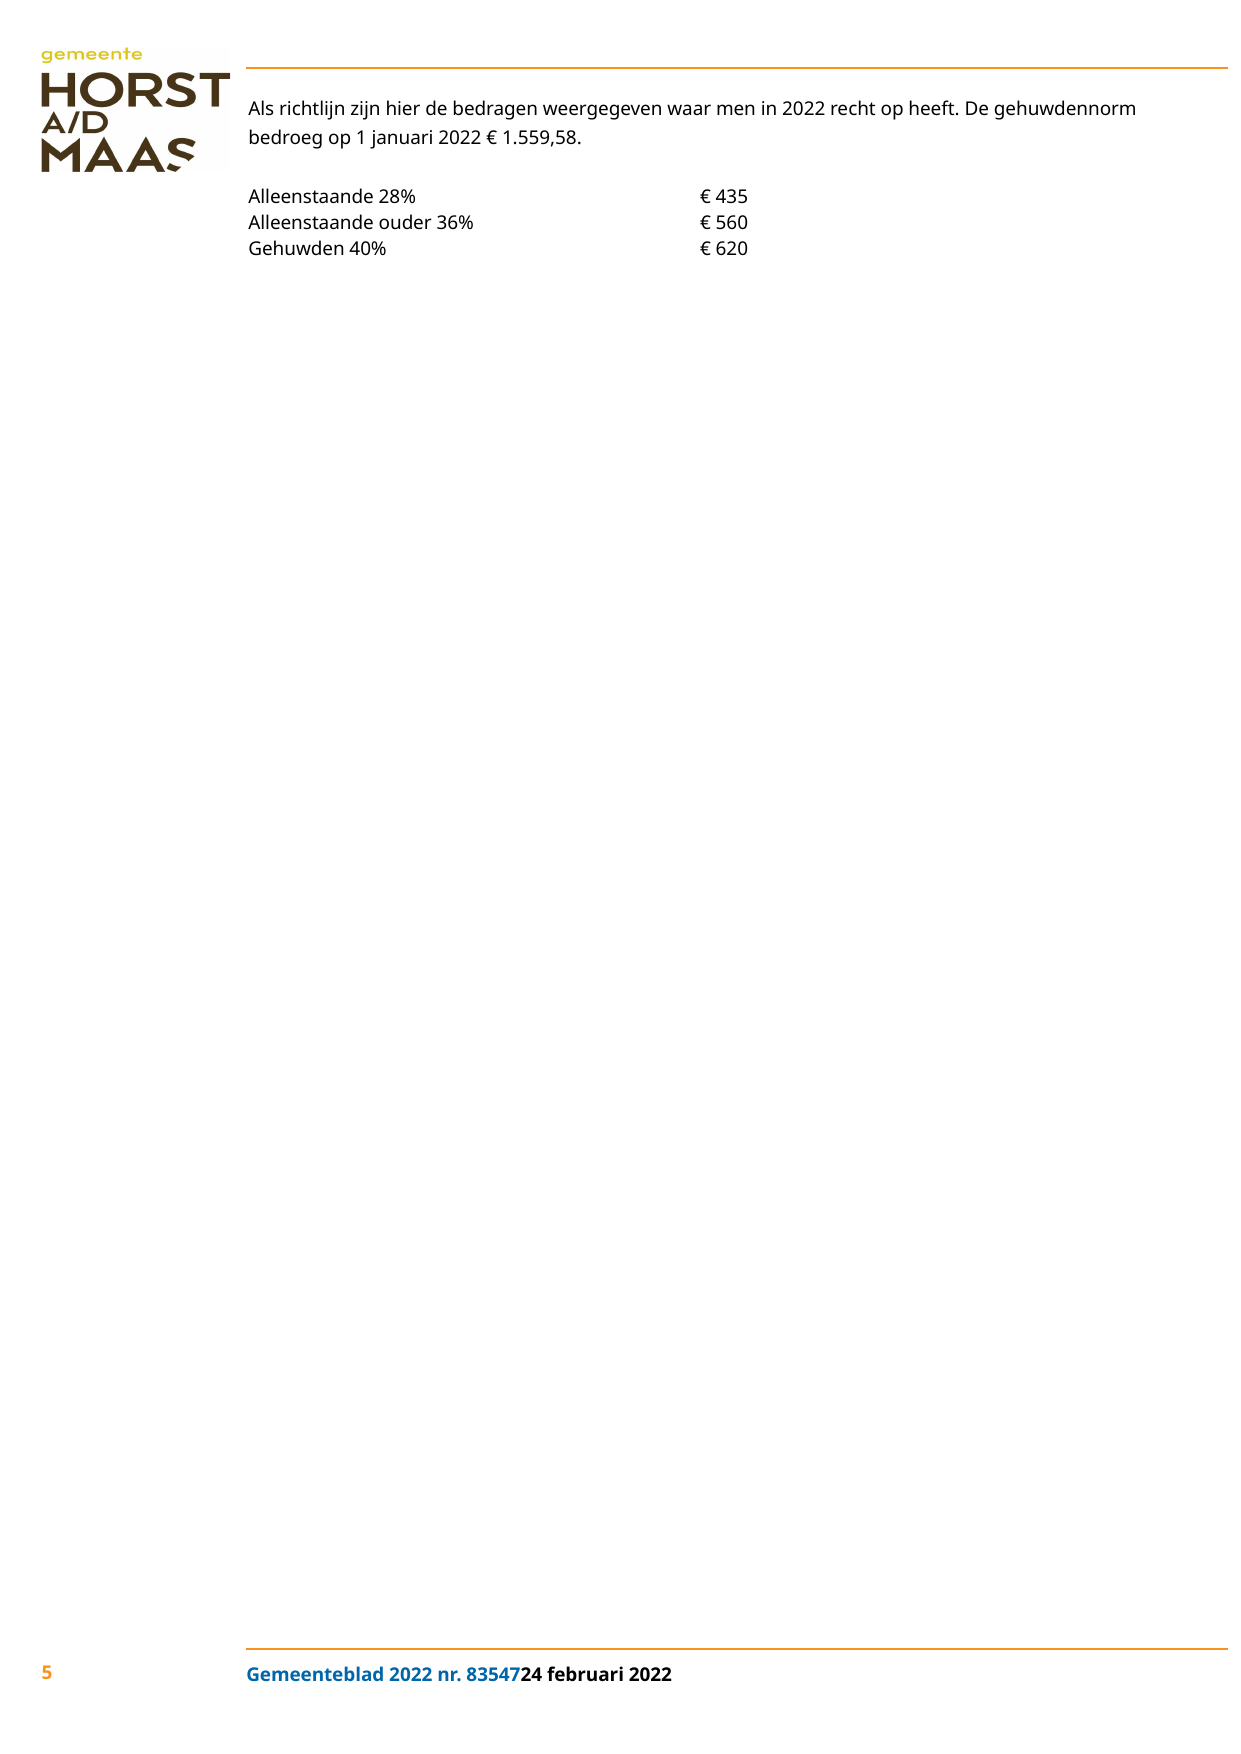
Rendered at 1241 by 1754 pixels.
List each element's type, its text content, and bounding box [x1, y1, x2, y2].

picture [41, 47, 231, 172]
table_cell € 620 [700, 235, 1152, 261]
text Als richtlijn zijn hier de bedragen weergegeven waar men in 2022 recht op heeft. De gehuwdennorm bedroeg op 1 januari 2022 € 1.559,58. [248, 95, 1152, 150]
table_header € 435 [700, 184, 1152, 209]
table_cell Alleenstaande ouder 36% [248, 209, 700, 235]
table_cell € 560 [700, 209, 1152, 235]
table_cell Gehuwden 40% [248, 235, 700, 261]
table_header Alleenstaande 28% [248, 184, 700, 209]
